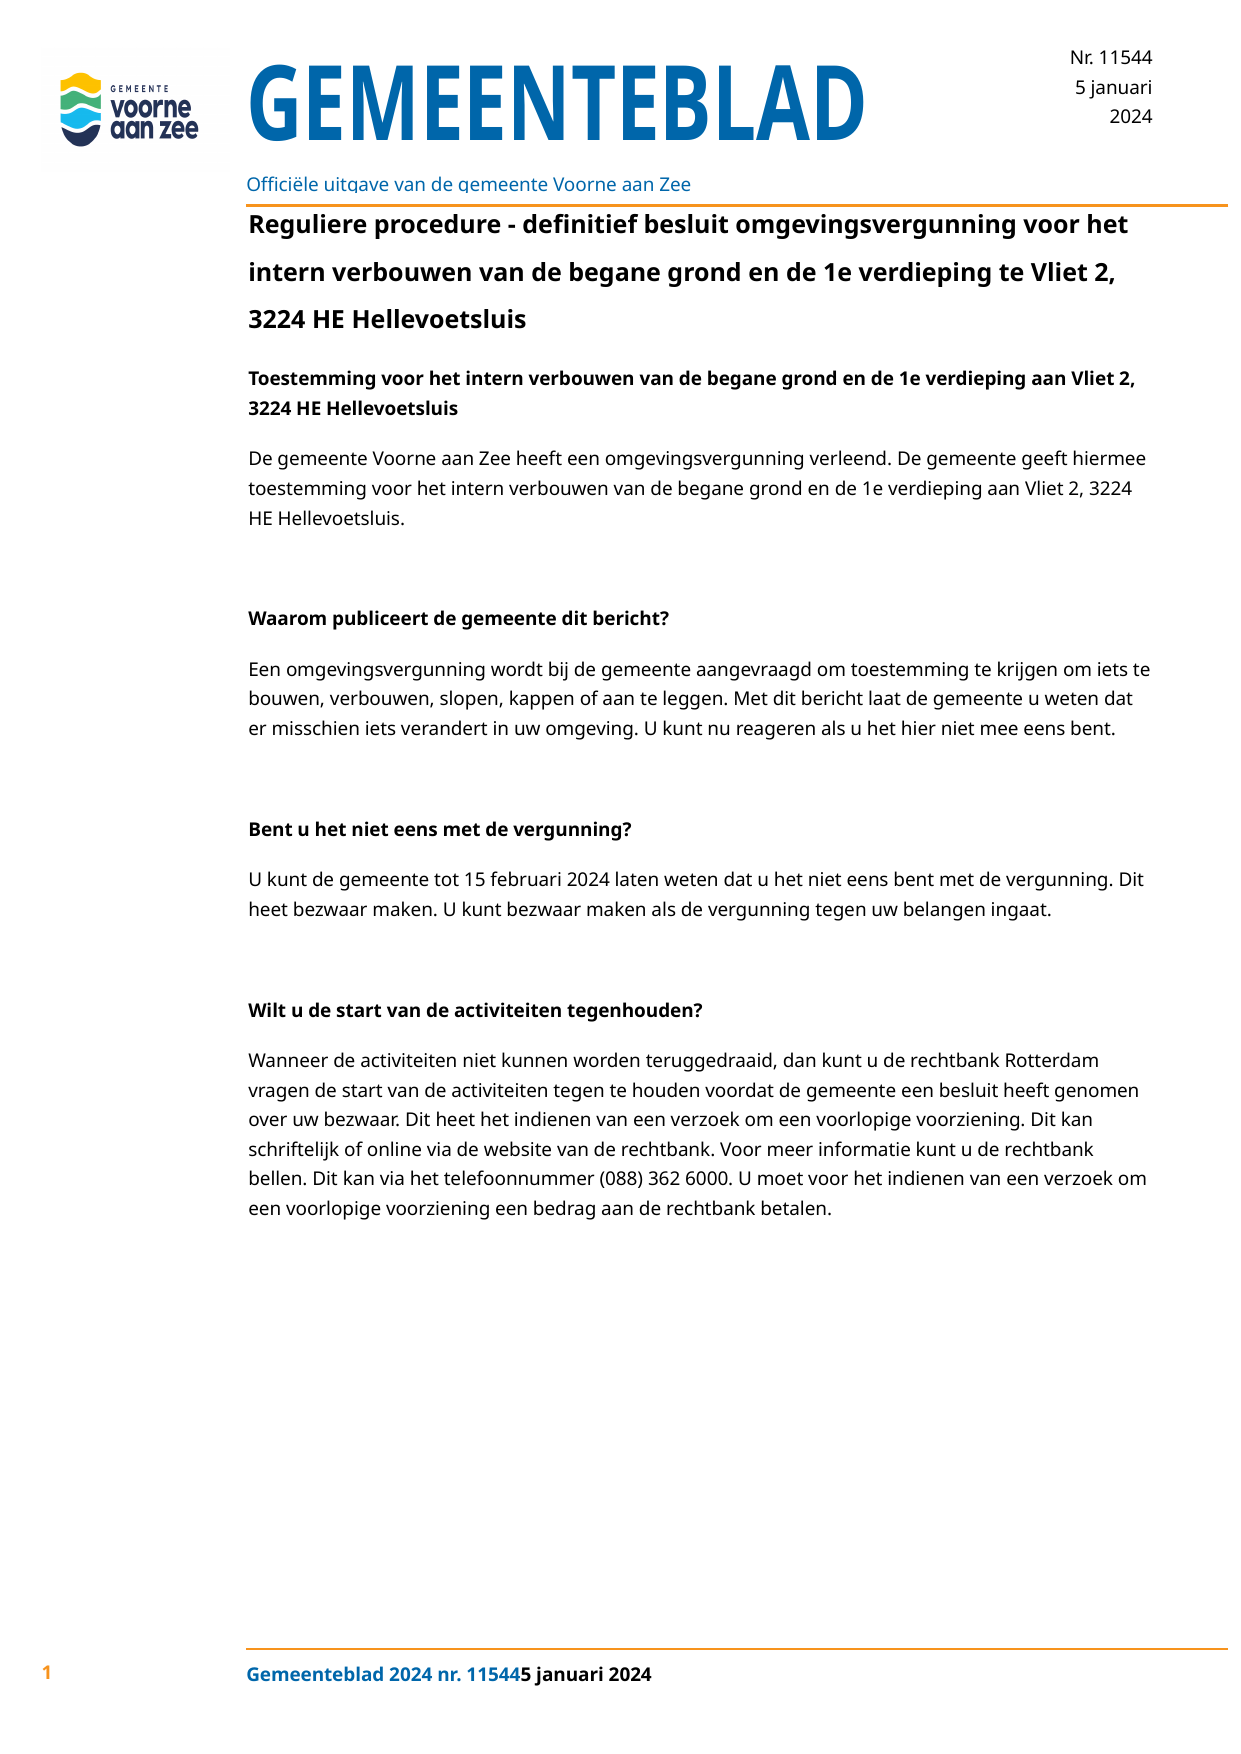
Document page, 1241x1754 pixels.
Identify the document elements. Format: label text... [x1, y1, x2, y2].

text Een omgevingsvergunning wordt bij de gemeente aangevraagd om toestemming te krijgen om iets te bouwen, verbouwen, slopen, kappen of aan te leggen. Met dit bericht laat de gemeente u weten dat er misschien iets verandert in uw omgeving. U kunt nu reageren als u het hier niet mee eens bent. [248, 656, 1152, 741]
text Wilt u de start van de activiteiten tegenhouden? [248, 997, 1152, 1022]
text De gemeente Voorne aan Zee heeft een omgevingsvergunning verleend. De gemeente geeft hiermee toestemming voor het intern verbouwen van de begane grond en de 1e verdieping aan Vliet 2, 3224 HE Hellevoetsluis. [248, 446, 1152, 530]
picture [41, 47, 231, 172]
text Wanneer de activiteiten niet kunnen worden teruggedraaid, dan kunt u de rechtbank Rotterdam vragen de start van de activiteiten tegen te houden voordat de gemeente een besluit heeft genomen over uw bezwaar. Dit heet het indienen van een verzoek om een voorlopige voorziening. Dit kan schriftelijk of online via de website van de rechtbank. Voor meer informatie kunt u de rechtbank bellen. Dit kan via het telefoonnummer (088) 362 6000. U moet voor het indienen van een verzoek om een voorlopige voorziening een bedrag aan de rechtbank betalen. [248, 1047, 1152, 1221]
text Toestemming voor het intern verbouwen van de begane grond en de 1e verdieping aan Vliet 2, 3224 HE Hellevoetsluis [248, 366, 1152, 421]
text Bent u het niet eens met de vergunning? [248, 816, 1152, 842]
text Reguliere procedure - definitief besluit omgevingsvergunning voor het intern verbouwen van de begane grond en de 1e verdieping te Vliet 2, 3224 HE Hellevoetsluis [248, 207, 1152, 336]
text U kunt de gemeente tot 15 februari 2024 laten weten dat u het niet eens bent met de vergunning. Dit heet bezwaar maken. U kunt bezwaar maken als de vergunning tegen uw belangen ingaat. [248, 866, 1152, 922]
text Waarom publiceert de gemeente dit bericht? [248, 606, 1152, 631]
